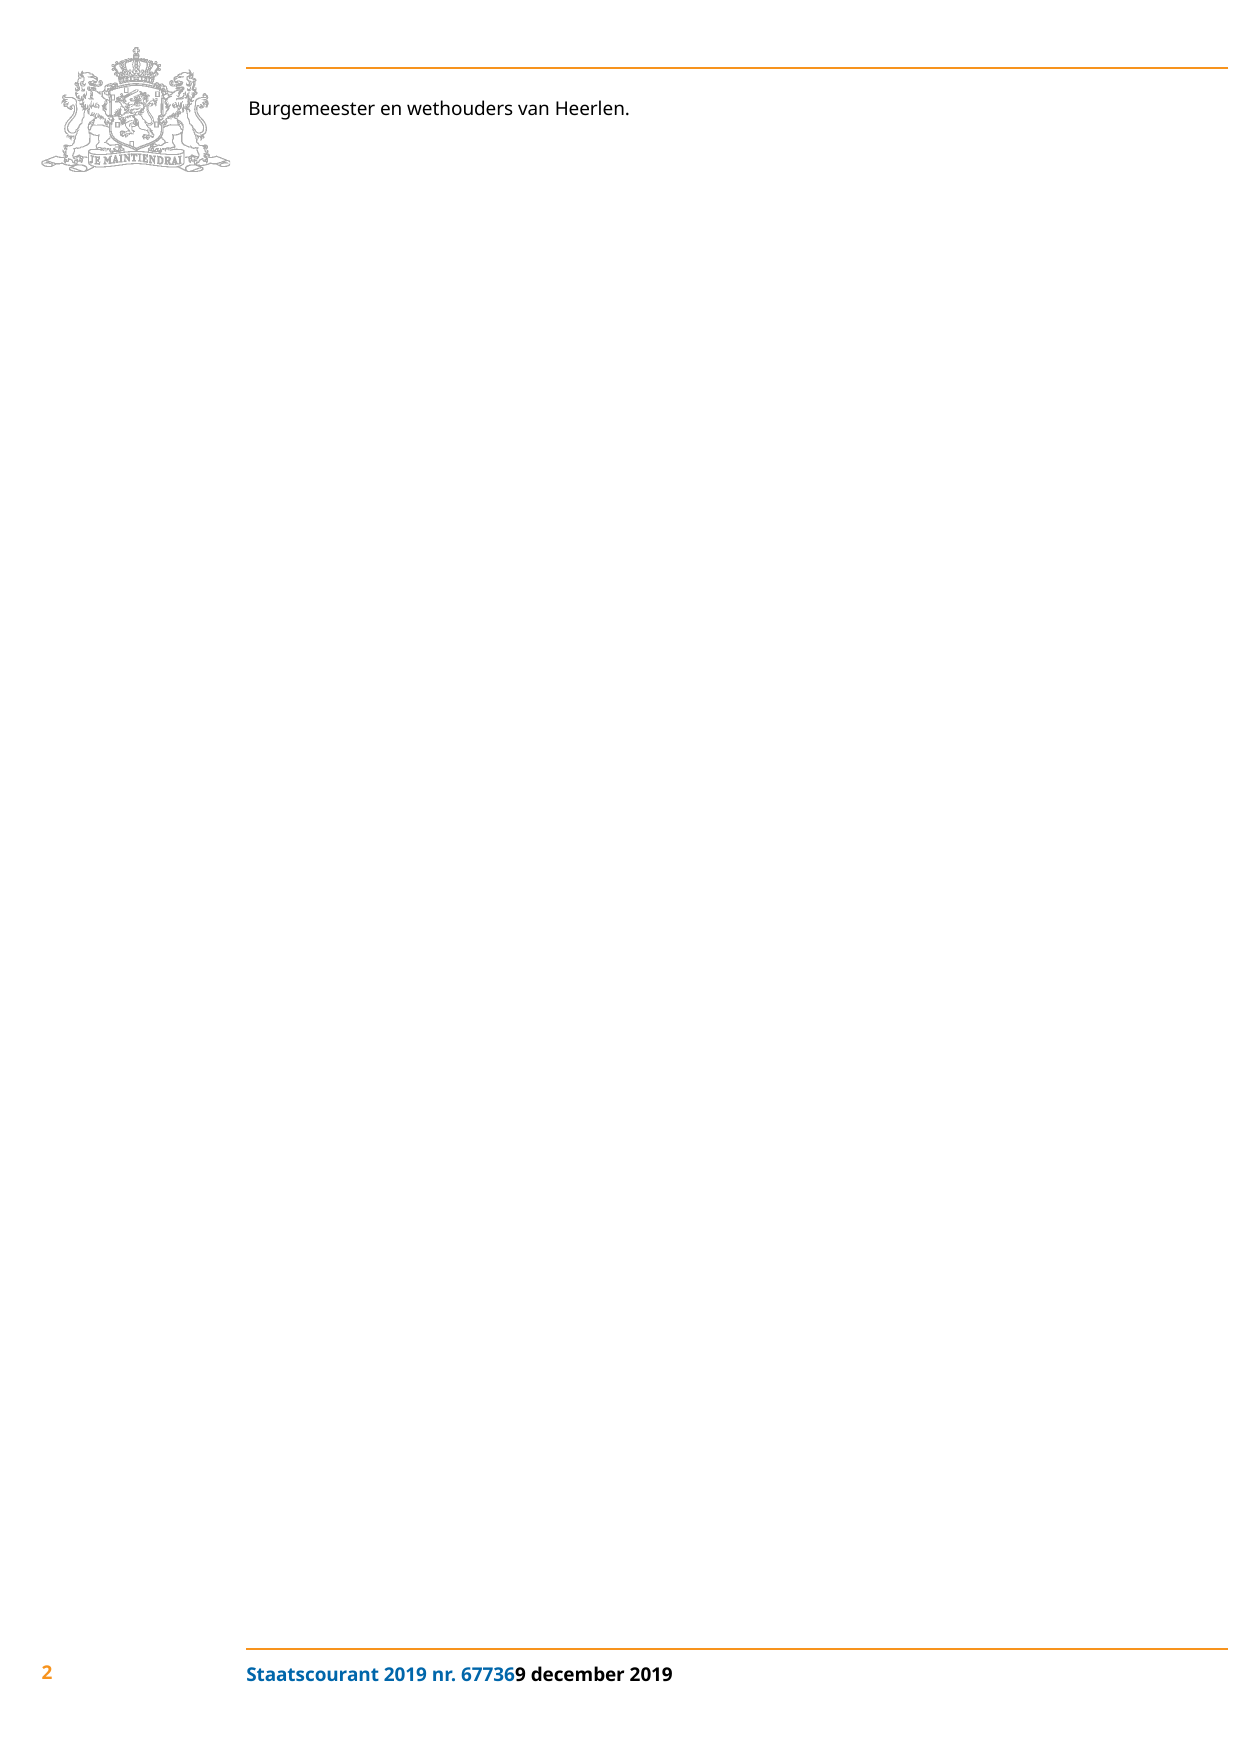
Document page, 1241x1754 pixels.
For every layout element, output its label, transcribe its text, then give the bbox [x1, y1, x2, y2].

text Burgemeester en wethouders van Heerlen. [248, 95, 1152, 121]
picture [41, 47, 231, 172]
